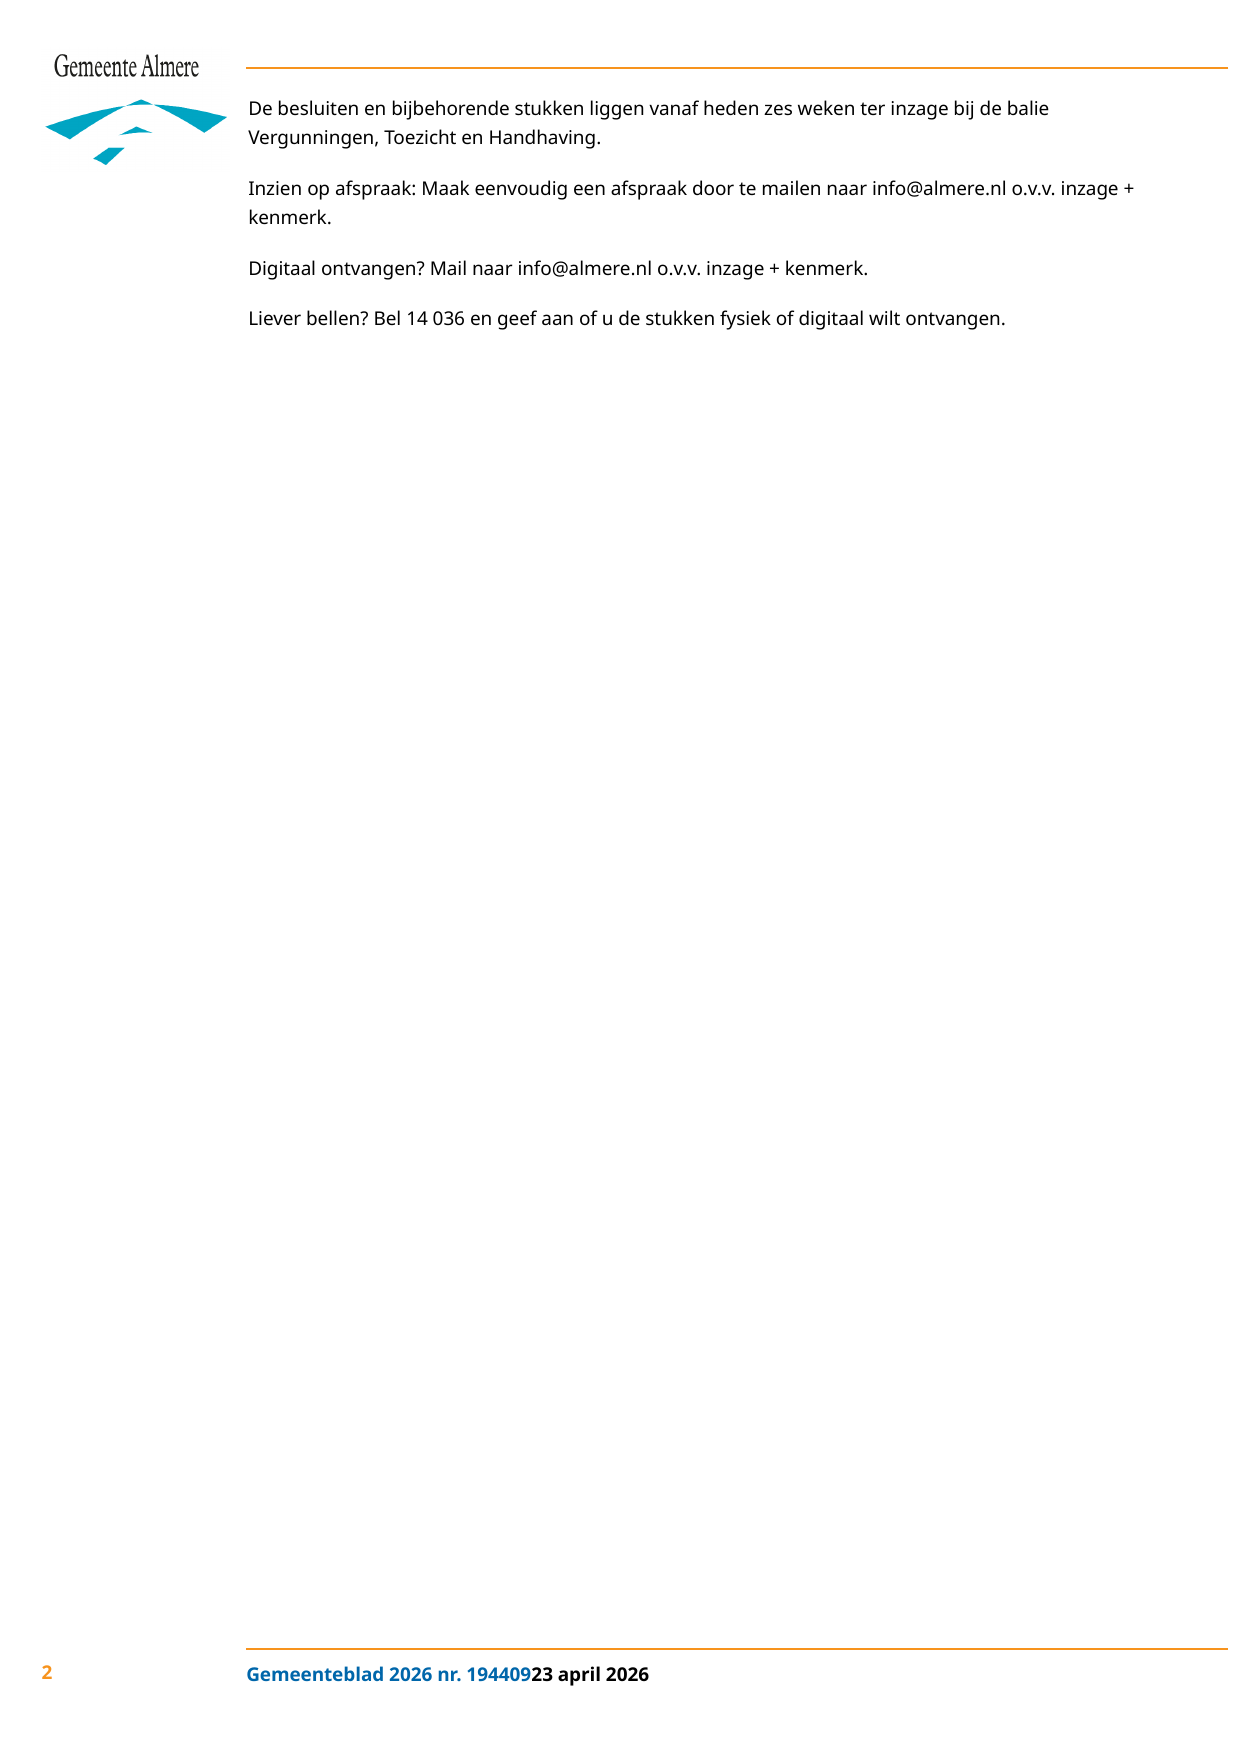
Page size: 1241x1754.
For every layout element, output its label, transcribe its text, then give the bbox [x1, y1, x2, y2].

text Liever bellen? Bel 14 036 en geef aan of u de stukken fysiek of digitaal wilt ontvangen. [248, 305, 1152, 331]
text Inzien op afspraak: Maak eenvoudig een afspraak door te mailen naar info@almere.nl o.v.v. inzage + kenmerk. [248, 175, 1152, 230]
text De besluiten en bijbehorende stukken liggen vanaf heden zes weken ter inzage bij de balie Vergunningen, Toezicht en Handhaving. [248, 95, 1152, 150]
picture [41, 47, 231, 172]
text Digitaal ontvangen? Mail naar info@almere.nl o.v.v. inzage + kenmerk. [248, 255, 1152, 281]
